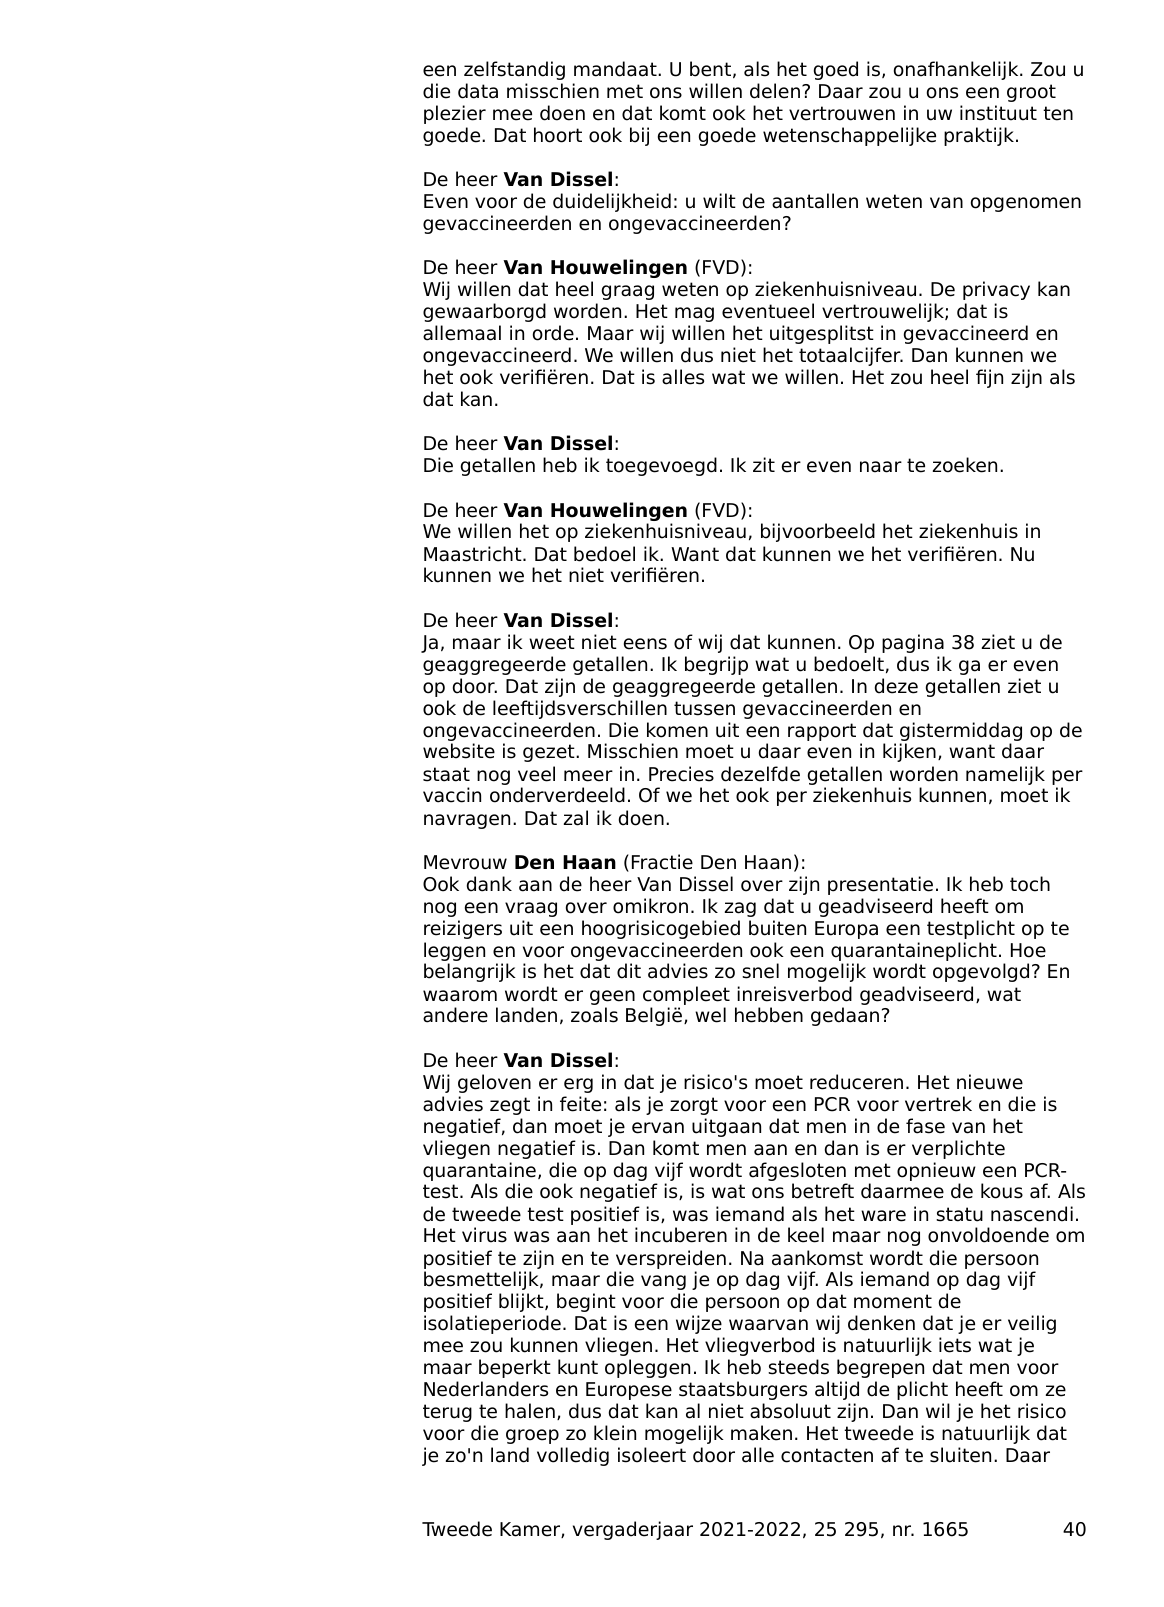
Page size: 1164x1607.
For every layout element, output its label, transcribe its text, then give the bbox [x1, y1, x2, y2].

text Ook dank aan de heer Van Dissel over zijn presentatie. Ik heb toch nog een vraag over omikron. Ik zag dat u geadviseerd heeft om reizigers uit een hoogrisicogebied buiten Europa een testplicht op te leggen en voor ongevaccineerden ook een quarantaineplicht. Hoe belangrijk is het dat dit advies zo snel mogelijk wordt opgevolgd? En waarom wordt er geen compleet inreisverbod geadviseerd, wat andere landen, zoals België, wel hebben gedaan? [422, 873, 1087, 1027]
text De heer Van Houwelingen (FVD): [422, 257, 1087, 279]
text Die getallen heb ik toegevoegd. Ik zit er even naar te zoeken. [422, 455, 1087, 477]
text Ja, maar ik weet niet eens of wij dat kunnen. Op pagina 38 ziet u de geaggregeerde getallen. Ik begrijp wat u bedoelt, dus ik ga er even op door. Dat zijn de geaggregeerde getallen. In deze getallen ziet u ook de leeftijdsverschillen tussen gevaccineerden en ongevaccineerden. Die komen uit een rapport dat gistermiddag op de website is gezet. Misschien moet u daar even in kijken, want daar staat nog veel meer in. Precies dezelfde getallen worden namelijk per vaccin onderverdeeld. Of we het ook per ziekenhuis kunnen, moet ik navragen. Dat zal ik doen. [422, 632, 1087, 829]
text Wij willen dat heel graag weten op ziekenhuisniveau. De privacy kan gewaarborgd worden. Het mag eventueel vertrouwelijk; dat is allemaal in orde. Maar wij willen het uitgesplitst in gevaccineerd en ongevaccineerd. We willen dus niet het totaalcijfer. Dan kunnen we het ook verifiëren. Dat is alles wat we willen. Het zou heel fijn zijn als dat kan. [422, 279, 1087, 411]
text De heer Van Houwelingen (FVD): [422, 499, 1087, 521]
text een zelfstandig mandaat. U bent, als het goed is, onafhankelijk. Zou u die data misschien met ons willen delen? Daar zou u ons een groot plezier mee doen en dat komt ook het vertrouwen in uw instituut ten goede. Dat hoort ook bij een goede wetenschappelijke praktijk. [422, 59, 1087, 147]
text De heer Van Dissel: [422, 169, 1087, 191]
text We willen het op ziekenhuisniveau, bijvoorbeeld het ziekenhuis in Maastricht. Dat bedoel ik. Want dat kunnen we het verifiëren. Nu kunnen we het niet verifiëren. [422, 521, 1087, 587]
text Even voor de duidelijkheid: u wilt de aantallen weten van opgenomen gevaccineerden en ongevaccineerden? [422, 191, 1087, 235]
text De heer Van Dissel: [422, 609, 1087, 632]
text Wij geloven er erg in dat je risico's moet reduceren. Het nieuwe advies zegt in feite: als je zorgt voor een PCR voor vertrek en die is negatief, dan moet je ervan uitgaan dat men in de fase van het vliegen negatief is. Dan komt men aan en dan is er verplichte quarantaine, die op dag vijf wordt afgesloten met opnieuw een PCR-test. Als die ook negatief is, is wat ons betreft daarmee de kous af. Als de tweede test positief is, was iemand als het ware in statu nascendi. Het virus was aan het incuberen in de keel maar nog onvoldoende om positief te zijn en te verspreiden. Na aankomst wordt die persoon besmettelijk, maar die vang je op dag vijf. Als iemand op dag vijf positief blijkt, begint voor die persoon op dat moment de isolatieperiode. Dat is een wijze waarvan wij denken dat je er veilig mee zou kunnen vliegen. Het vliegverbod is natuurlijk iets wat je maar beperkt kunt opleggen. Ik heb steeds begrepen dat men voor Nederlanders en Europese staatsburgers altijd de plicht heeft om ze terug te halen, dus dat kan al niet absoluut zijn. Dan wil je het risico voor die groep zo klein mogelijk maken. Het tweede is natuurlijk dat je zo'n land volledig isoleert door alle contacten af te sluiten. Daar [422, 1072, 1087, 1467]
text De heer Van Dissel: [422, 433, 1087, 455]
text Mevrouw Den Haan (Fractie Den Haan): [422, 852, 1087, 873]
text De heer Van Dissel: [422, 1049, 1087, 1072]
